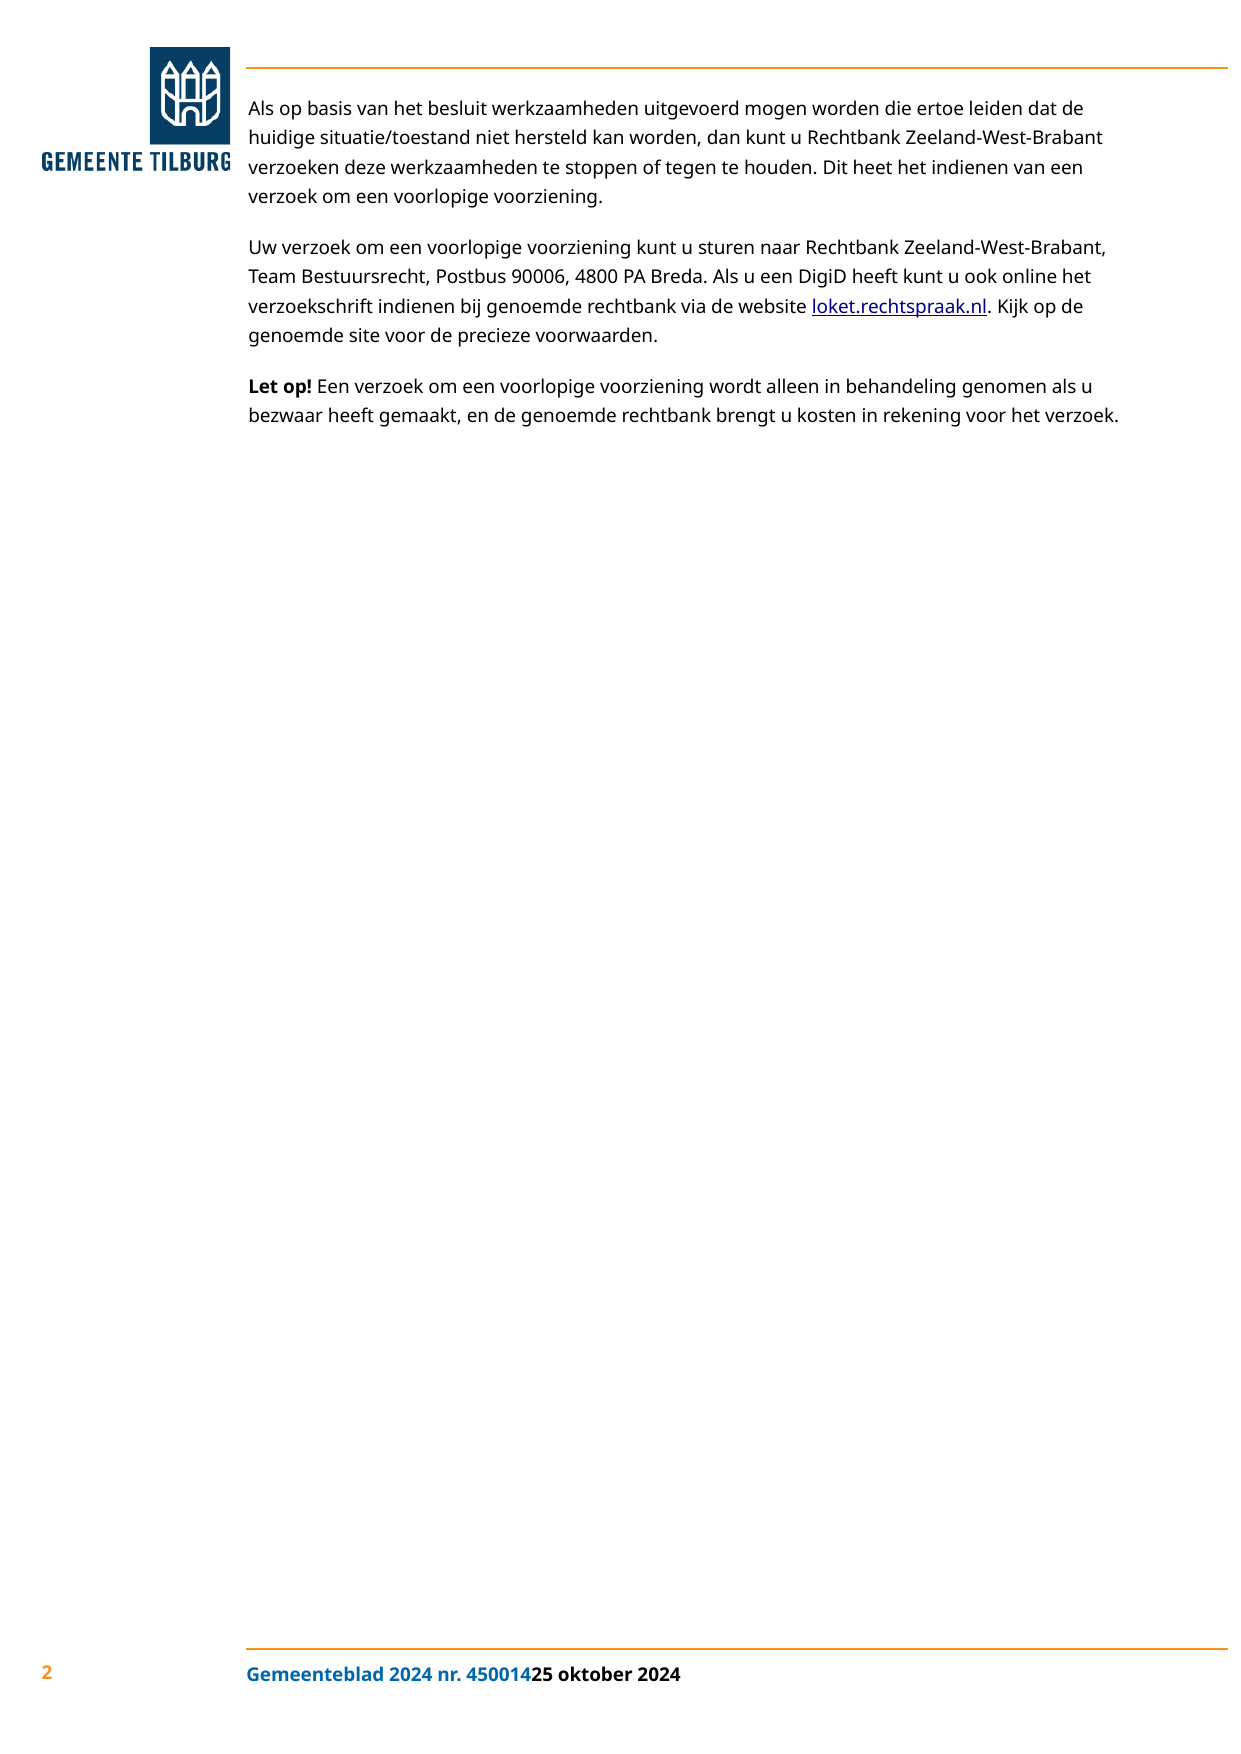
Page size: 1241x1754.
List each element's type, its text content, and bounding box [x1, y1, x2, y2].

text Als op basis van het besluit werkzaamheden uitgevoerd mogen worden die ertoe leiden dat de huidige situatie/toestand niet hersteld kan worden, dan kunt u Rechtbank Zeeland-West-Brabant verzoeken deze werkzaamheden te stoppen of tegen te houden. Dit heet het indienen van een verzoek om een voorlopige voorziening. [248, 95, 1152, 209]
text Let op! Een verzoek om een voorlopige voorziening wordt alleen in behandeling genomen als u bezwaar heeft gemaakt, en de genoemde rechtbank brengt u kosten in rekening voor het verzoek. [248, 373, 1152, 428]
picture [41, 47, 231, 172]
text Uw verzoek om een voorlopige voorziening kunt u sturen naar Rechtbank Zeeland-West-Brabant, Team Bestuursrecht, Postbus 90006, 4800 PA Breda. Als u een DigiD heeft kunt u ook online het verzoekschrift indienen bij genoemde rechtbank via de website loket.rechtspraak.nl. Kijk op de genoemde site voor de precieze voorwaarden. [248, 234, 1152, 348]
